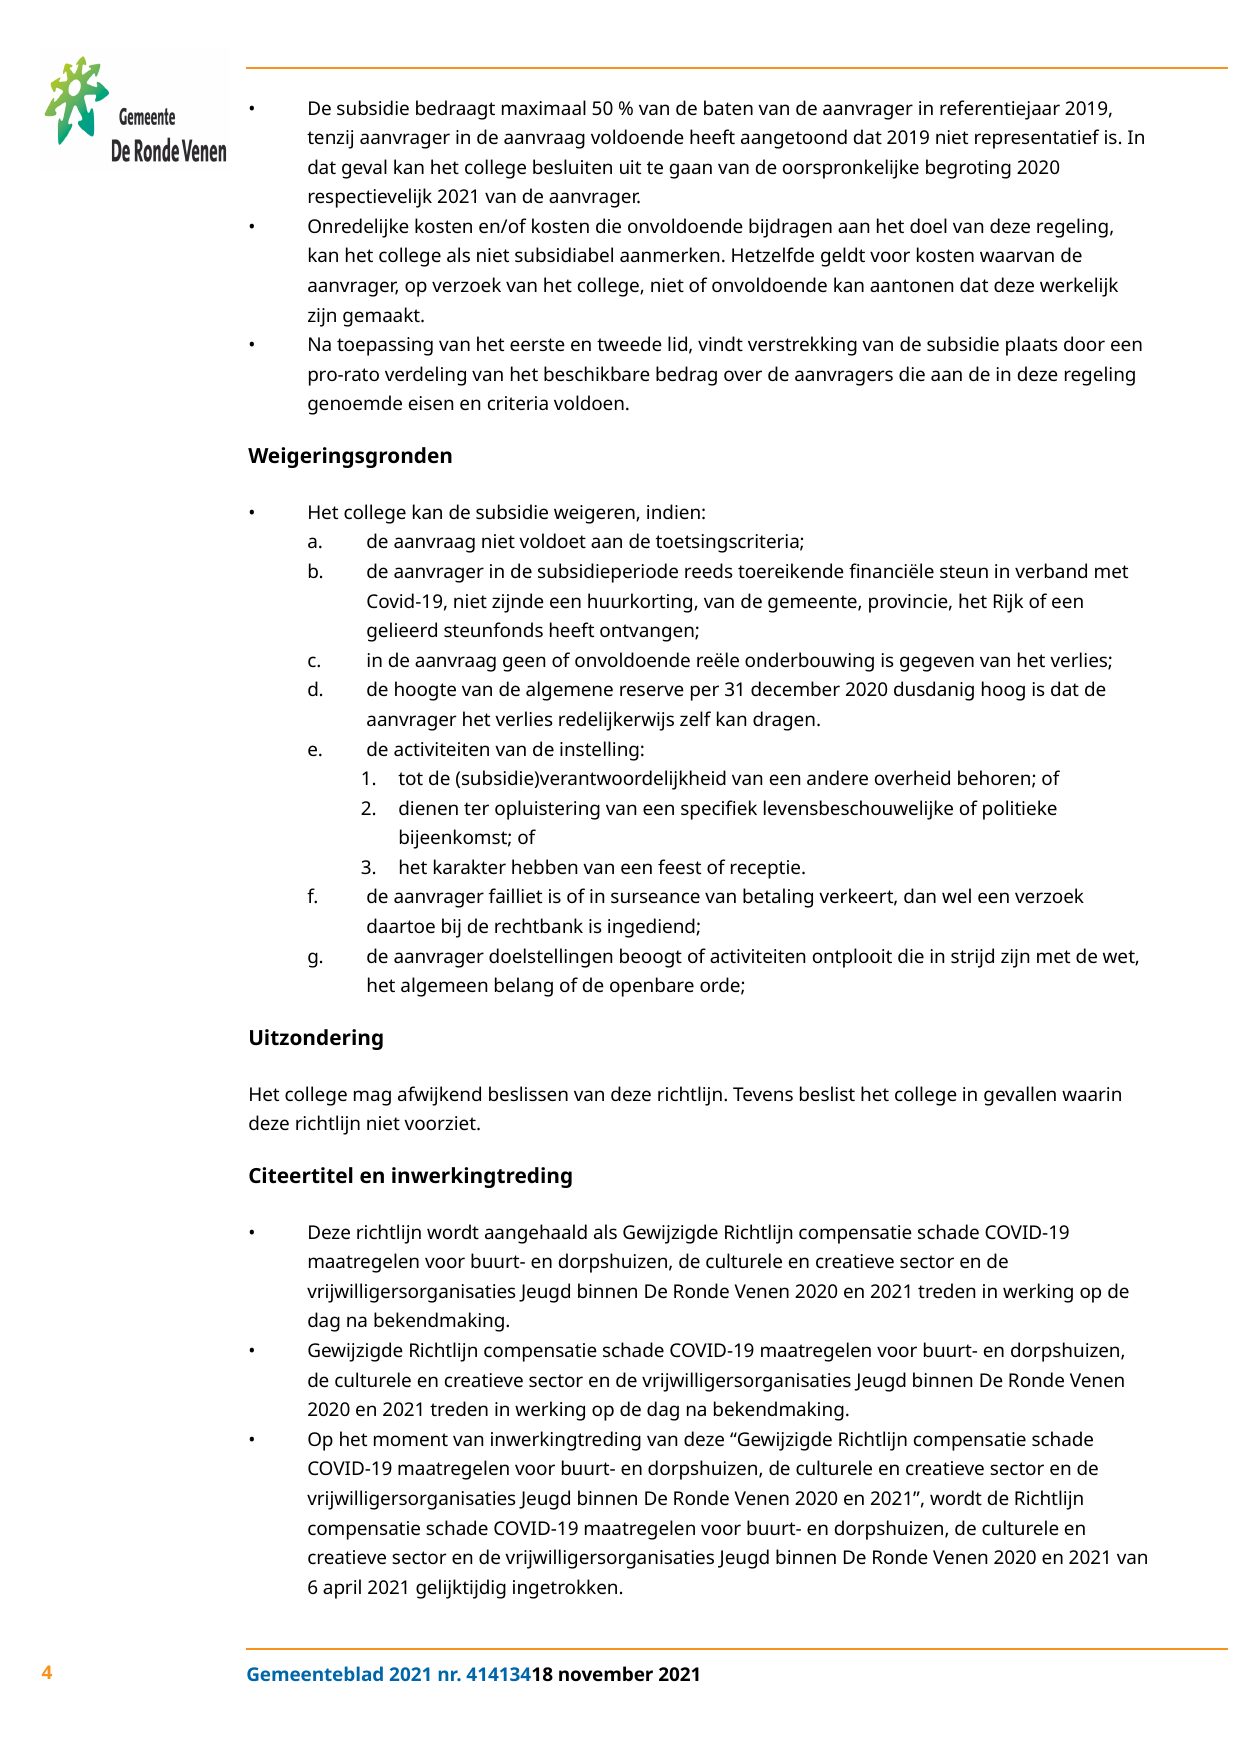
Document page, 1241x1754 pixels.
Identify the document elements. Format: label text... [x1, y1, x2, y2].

list het karakter hebben van een feest of receptie. [361, 854, 1152, 880]
list de aanvrager in de subsidieperiode reeds toereikende financiële steun in verband met Covid-19, niet zijnde een huurkorting, van de gemeente, provincie, het Rijk of een gelieerd steunfonds heeft ontvangen; [307, 558, 1152, 643]
list Na toepassing van het eerste en tweede lid, vindt verstrekking van de subsidie plaats door een pro-rato verdeling van het beschikbare bedrag over de aanvragers die aan de in deze regeling genoemde eisen en criteria voldoen. [248, 331, 1152, 416]
list de hoogte van de algemene reserve per 31 december 2020 dusdanig hoog is dat de aanvrager het verlies redelijkerwijs zelf kan dragen. [307, 677, 1152, 732]
list in de aanvraag geen of onvoldoende reële onderbouwing is gegeven van het verlies; [307, 647, 1152, 673]
picture [41, 47, 231, 172]
list Het college kan de subsidie weigeren, indien: [248, 499, 1152, 525]
text Uitzondering [248, 1023, 1152, 1051]
text Het college mag afwijkend beslissen van deze richtlijn. Tevens beslist het college in gevallen waarin deze richtlijn niet voorziet. [248, 1081, 1152, 1136]
list de aanvrager failliet is of in surseance van betaling verkeert, dan wel een verzoek daartoe bij de rechtbank is ingediend; [307, 884, 1152, 939]
list Onredelijke kosten en/of kosten die onvoldoende bijdragen aan het doel van deze regeling, kan het college als niet subsidiabel aanmerken. Hetzelfde geldt voor kosten waarvan de aanvrager, op verzoek van het college, niet of onvoldoende kan aantonen dat deze werkelijk zijn gemaakt. [248, 213, 1152, 328]
list Op het moment van inwerkingtreding van deze “Gewijzigde Richtlijn compensatie schade COVID-19 maatregelen voor buurt- en dorpshuizen, de culturele en creatieve sector en de vrijwilligersorganisaties Jeugd binnen De Ronde Venen 2020 en 2021”, wordt de Richtlijn compensatie schade COVID-19 maatregelen voor buurt- en dorpshuizen, de culturele en creatieve sector en de vrijwilligersorganisaties Jeugd binnen De Ronde Venen 2020 en 2021 van 6 april 2021 gelijktijdig ingetrokken. [248, 1426, 1152, 1599]
list de activiteiten van de instelling: [307, 736, 1152, 761]
list de aanvraag niet voldoet aan de toetsingscriteria; [307, 529, 1152, 554]
list tot de (subsidie)verantwoordelijkheid van een andere overheid behoren; of [361, 765, 1152, 791]
text Citeertitel en inwerkingtreding [248, 1161, 1152, 1189]
list De subsidie bedraagt maximaal 50 % van de baten van de aanvrager in referentiejaar 2019, tenzij aanvrager in de aanvraag voldoende heeft aangetoond dat 2019 niet representatief is. In dat geval kan het college besluiten uit te gaan van de oorspronkelijke begroting 2020 respectievelijk 2021 van de aanvrager. [248, 95, 1152, 209]
list Gewijzigde Richtlijn compensatie schade COVID-19 maatregelen voor buurt- en dorpshuizen, de culturele en creatieve sector en de vrijwilligersorganisaties Jeugd binnen De Ronde Venen 2020 en 2021 treden in werking op de dag na bekendmaking. [248, 1337, 1152, 1422]
text Weigeringsgronden [248, 441, 1152, 469]
list de aanvrager doelstellingen beoogt of activiteiten ontplooit die in strijd zijn met de wet, het algemeen belang of de openbare orde; [307, 943, 1152, 998]
list dienen ter opluistering van een specifiek levensbeschouwelijke of politieke bijeenkomst; of [361, 795, 1152, 850]
list Deze richtlijn wordt aangehaald als Gewijzigde Richtlijn compensatie schade COVID-19 maatregelen voor buurt- en dorpshuizen, de culturele en creatieve sector en de vrijwilligersorganisaties Jeugd binnen De Ronde Venen 2020 en 2021 treden in werking op de dag na bekendmaking. [248, 1219, 1152, 1333]
